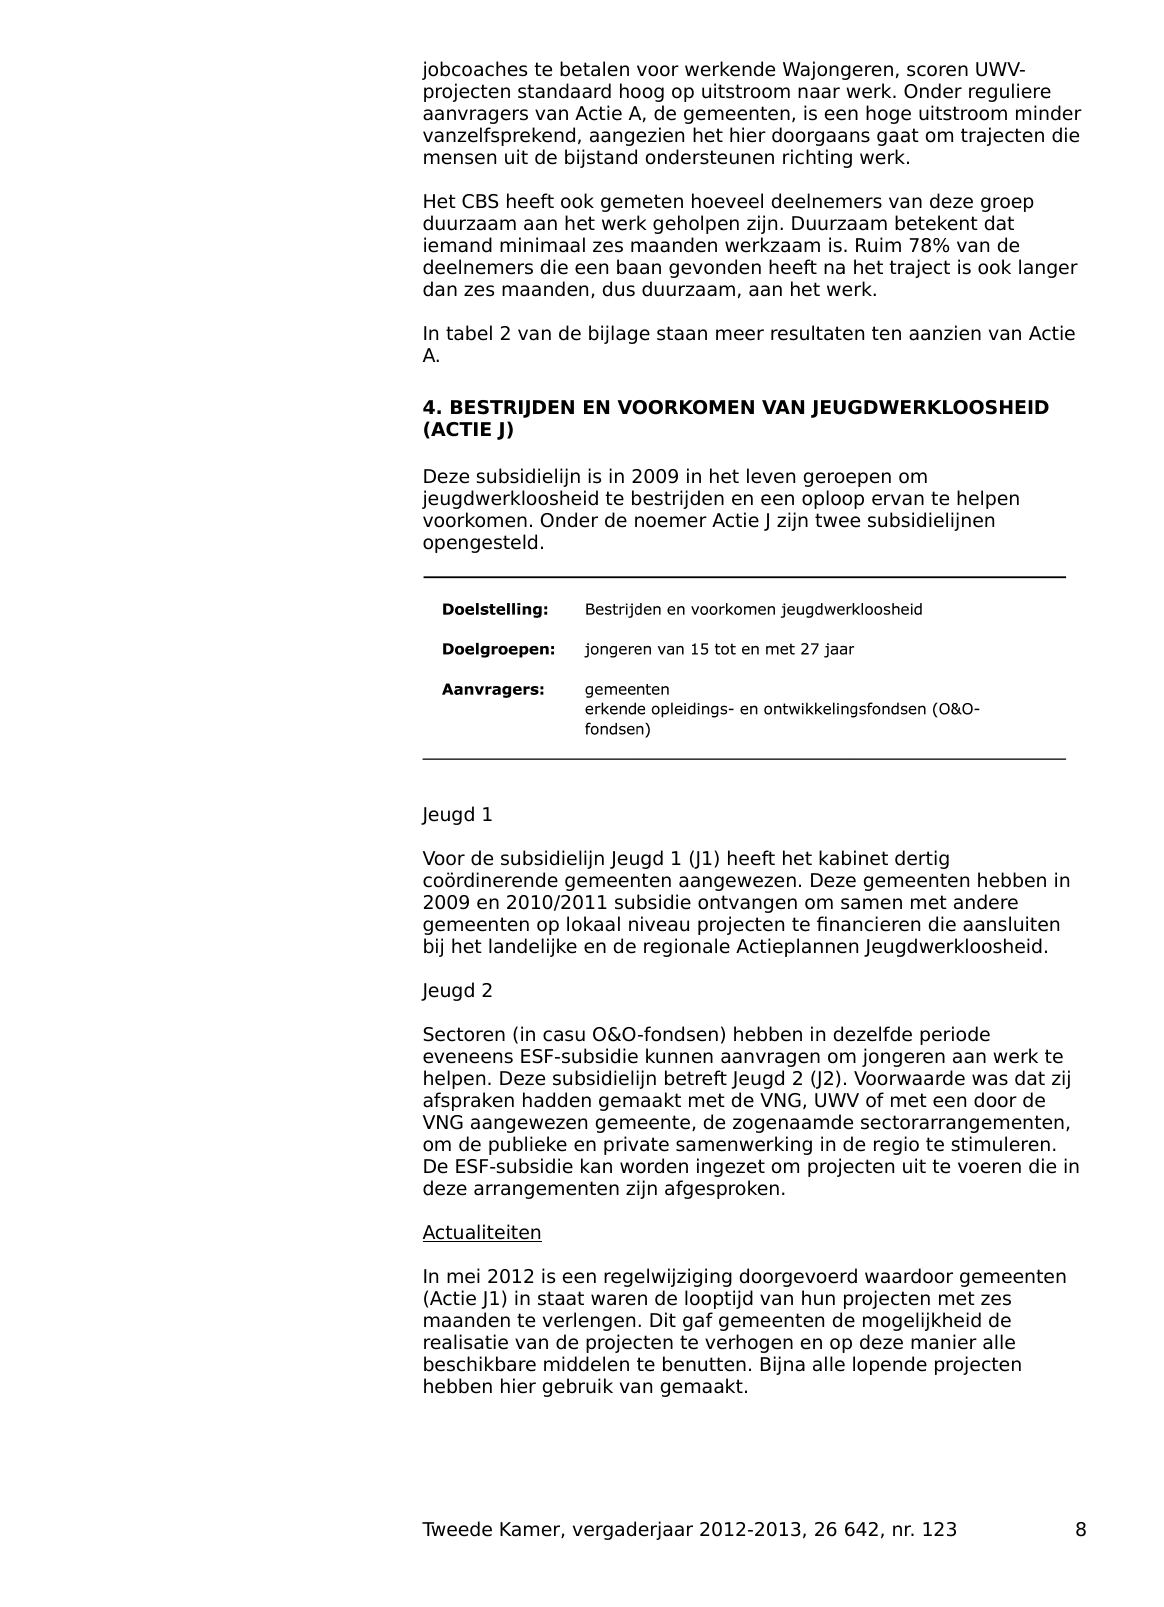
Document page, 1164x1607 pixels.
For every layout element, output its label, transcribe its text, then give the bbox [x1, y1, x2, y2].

text Sectoren (in casu O&O-fondsen) hebben in dezelfde periode eveneens ESF-subsidie kunnen aanvragen om jongeren aan werk te helpen. Deze subsidielijn betreft Jeugd 2 (J2). Voorwaarde was dat zij afspraken hadden gemaakt met de VNG, UWV of met een door de VNG aangewezen gemeente, de zogenaamde sectorarrangementen, om de publieke en private samenwerking in de regio te stimuleren. De ESF-subsidie kan worden ingezet om projecten uit te voeren die in deze arrangementen zijn afgesproken. [422, 1024, 1087, 1200]
subtitle Actualiteiten [422, 1222, 1087, 1244]
text Het CBS heeft ook gemeten hoeveel deelnemers van deze groep duurzaam aan het werk geholpen zijn. Duurzaam betekent dat iemand minimaal zes maanden werkzaam is. Ruim 78% van de deelnemers die een baan gevonden heeft na het traject is ook langer dan zes maanden, dus duurzaam, aan het werk. [422, 191, 1087, 301]
subtitle Jeugd 2 [422, 980, 1087, 1002]
picture [422, 576, 1067, 760]
text Deze subsidielijn is in 2009 in het leven geroepen om jeugdwerkloosheid te bestrijden en een oploop ervan te helpen voorkomen. Onder de noemer Actie J zijn twee subsidielijnen opengesteld. [422, 466, 1087, 554]
subtitle Jeugd 1 [422, 803, 1087, 825]
text In mei 2012 is een regelwijziging doorgevoerd waardoor gemeenten (Actie J1) in staat waren de looptijd van hun projecten met zes maanden te verlengen. Dit gaf gemeenten de mogelijkheid de realisatie van de projecten te verhogen en op deze manier alle beschikbare middelen te benutten. Bijna alle lopende projecten hebben hier gebruik van gemaakt. [422, 1266, 1087, 1398]
text In tabel 2 van de bijlage staan meer resultaten ten aanzien van Actie A. [422, 323, 1087, 367]
text Voor de subsidielijn Jeugd 1 (J1) heeft het kabinet dertig coördinerende gemeenten aangewezen. Deze gemeenten hebben in 2009 en 2010/2011 subsidie ontvangen om samen met andere gemeenten op lokaal niveau projecten te financieren die aansluiten bij het landelijke en de regionale Actieplannen Jeugdwerkloosheid. [422, 848, 1087, 957]
text jobcoaches te betalen voor werkende Wajongeren, scoren UWV-projecten standaard hoog op uitstroom naar werk. Onder reguliere aanvragers van Actie A, de gemeenten, is een hoge uitstroom minder vanzelfsprekend, aangezien het hier doorgaans gaat om trajecten die mensen uit de bijstand ondersteunen richting werk. [422, 59, 1087, 169]
subtitle 4. BESTRIJDEN EN VOORKOMEN VAN JEUGDWERKLOOSHEID (ACTIE J) [422, 397, 1087, 441]
